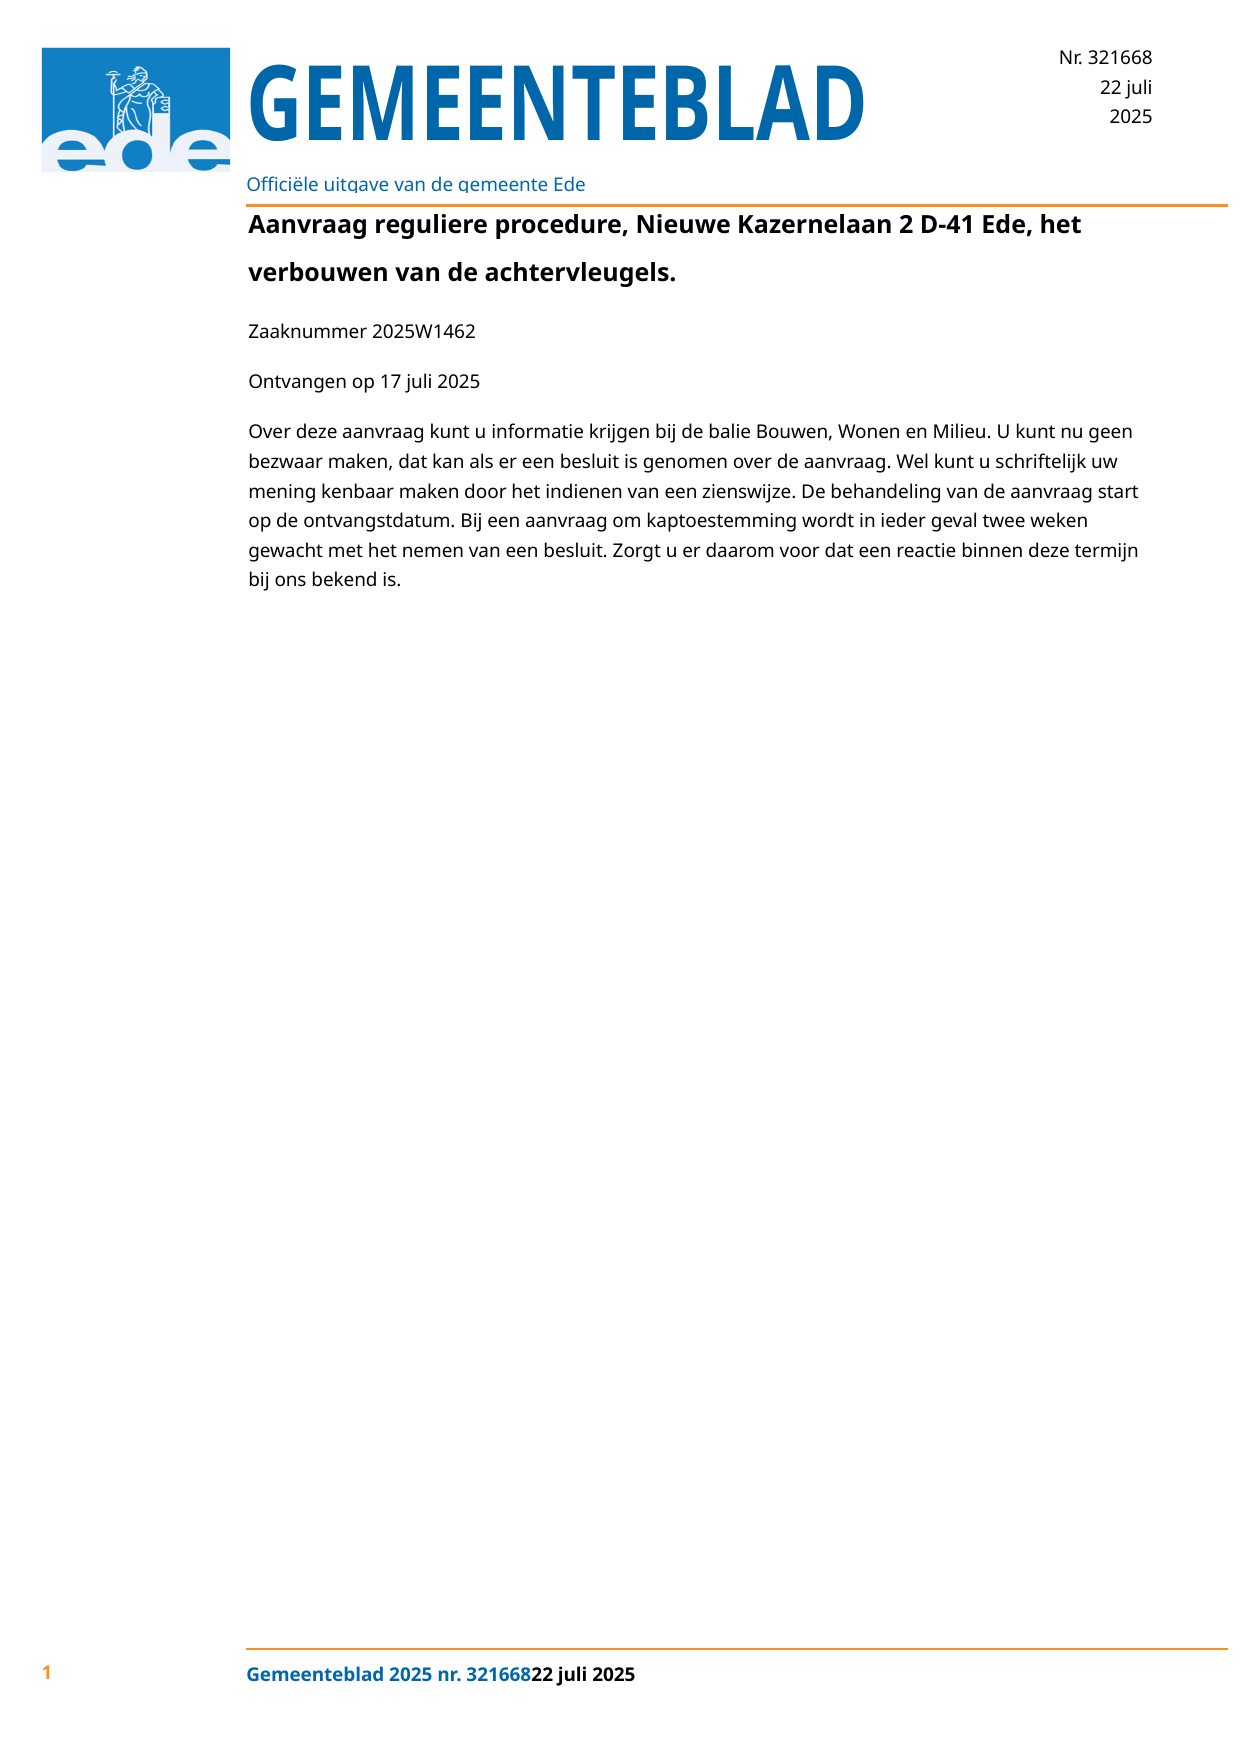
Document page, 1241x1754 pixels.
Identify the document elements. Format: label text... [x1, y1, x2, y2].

text Zaaknummer 2025W1462 [248, 318, 1152, 344]
text Over deze aanvraag kunt u informatie krijgen bij de balie Bouwen, Wonen en Milieu. U kunt nu geen bezwaar maken, dat kan als er een besluit is genomen over de aanvraag. Wel kunt u schriftelijk uw mening kenbaar maken door het indienen van een zienswijze. De behandeling van de aanvraag start op de ontvangstdatum. Bij een aanvraag om kaptoestemming wordt in ieder geval twee weken gewacht met het nemen van een besluit. Zorgt u er daarom voor dat een reactie binnen deze termijn bij ons bekend is. [248, 419, 1152, 592]
picture [41, 47, 231, 172]
text Aanvraag reguliere procedure, Nieuwe Kazernelaan 2 D-41 Ede, het verbouwen van de achtervleugels. [248, 207, 1152, 288]
text Ontvangen op 17 juli 2025 [248, 368, 1152, 394]
